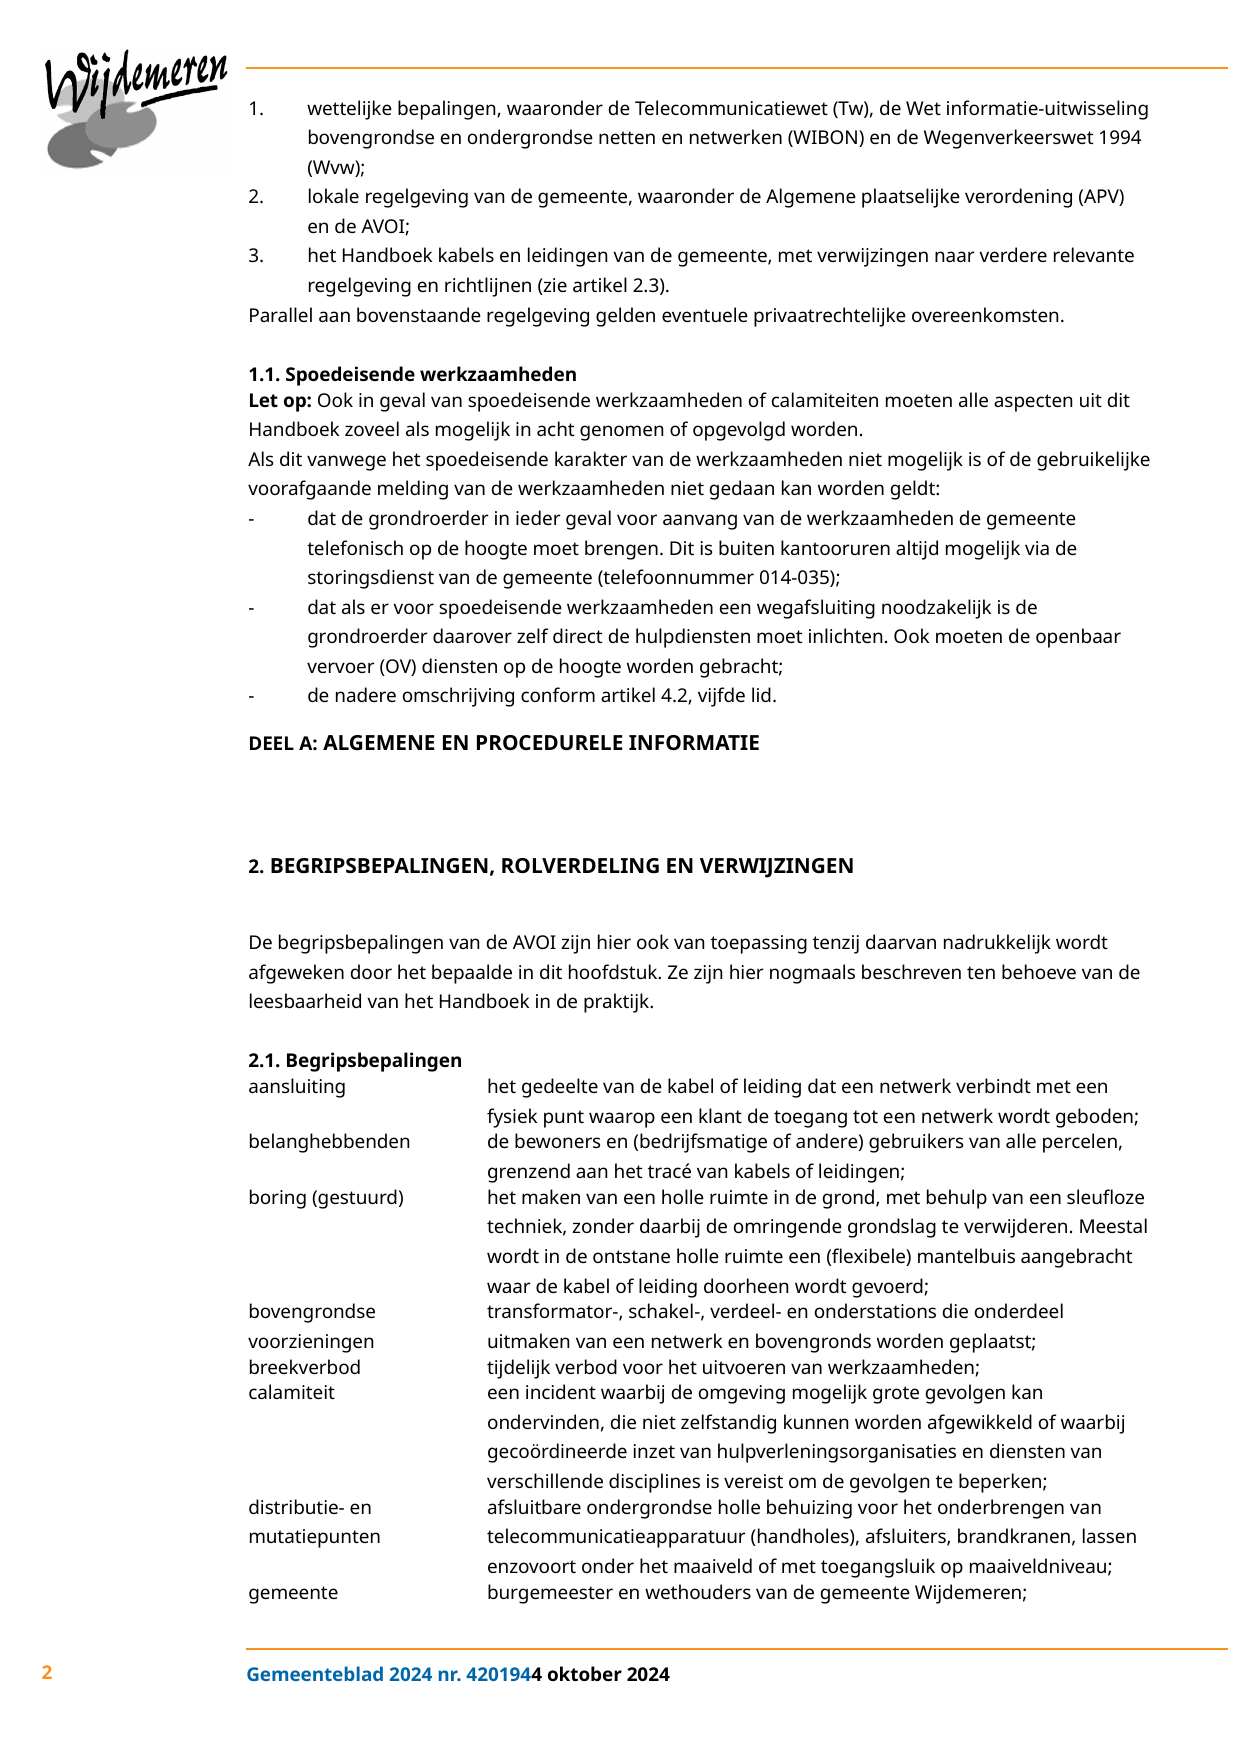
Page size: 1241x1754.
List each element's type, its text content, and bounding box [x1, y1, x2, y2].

list wettelijke bepalingen, waaronder de Telecommunicatiewet (Tw), de Wet informatie-uitwisseling bovengrondse en ondergrondse netten en netwerken (WIBON) en de Wegenverkeerswet 1994 (Wvw); [248, 95, 1152, 180]
text Let op: Ook in geval van spoedeisende werkzaamheden of calamiteiten moeten alle aspecten uit dit Handboek zoveel als mogelijk in acht genomen of opgevolgd worden. [248, 387, 1152, 442]
table_cell boring (gestuurd) [248, 1184, 487, 1298]
text Parallel aan bovenstaande regelgeving gelden eventuele privaatrechtelijke overeenkomsten. [248, 302, 1152, 328]
table_cell gemeente [248, 1579, 487, 1605]
table_cell burgemeester en wethouders van de gemeente Wijdemeren; [487, 1579, 1152, 1605]
table_cell calamiteit [248, 1380, 487, 1494]
list lokale regelgeving van de gemeente, waaronder de Algemene plaatselijke verordening (APV) en de AVOI; [248, 183, 1152, 239]
text DEEL A: ALGEMENE EN PROCEDURELE INFORMATIE [248, 728, 1152, 757]
table_cell transformator-, schakel-, verdeel- en onderstations die onderdeel uitmaken van een netwerk en bovengronds worden geplaatst; [487, 1299, 1152, 1354]
table_cell distributie- en mutatiepunten [248, 1494, 487, 1579]
table_cell de bewoners en (bedrijfsmatige of andere) gebruikers van alle percelen, grenzend aan het tracé van kabels of leidingen; [487, 1129, 1152, 1184]
table_cell een incident waarbij de omgeving mogelijk grote gevolgen kan ondervinden, die niet zelfstandig kunnen worden afgewikkeld of waarbij gecoördineerde inzet van hulpverleningsorganisaties en diensten van verschillende disciplines is vereist om de gevolgen te beperken; [487, 1380, 1152, 1494]
picture [41, 47, 231, 172]
list de nadere omschrijving conform artikel 4.2, vijfde lid. [248, 683, 1152, 708]
table_cell afsluitbare ondergrondse holle behuizing voor het onderbrengen van telecommunicatieapparatuur (handholes), afsluiters, brandkranen, lassen enzovoort onder het maaiveld of met toegangsluik op maaiveldniveau; [487, 1494, 1152, 1579]
table_cell tijdelijk verbod voor het uitvoeren van werkzaamheden; [487, 1354, 1152, 1379]
table_cell het maken van een holle ruimte in de grond, met behulp van een sleufloze techniek, zonder daarbij de omringende grondslag te verwijderen. Meestal wordt in de ontstane holle ruimte een (flexibele) mantelbuis aangebracht waar de kabel of leiding doorheen wordt gevoerd; [487, 1184, 1152, 1298]
list dat de grondroerder in ieder geval voor aanvang van de werkzaamheden de gemeente telefonisch op de hoogte moet brengen. Dit is buiten kantooruren altijd mogelijk via de storingsdienst van de gemeente (telefoonnummer 014-035); [248, 505, 1152, 590]
table_header aansluiting [248, 1074, 487, 1129]
text 1.1. Spoedeisende werkzaamheden [248, 361, 1152, 387]
text De begripsbepalingen van de AVOI zijn hier ook van toepassing tenzij daarvan nadrukkelijk wordt afgeweken door het bepaalde in dit hoofdstuk. Ze zijn hier nogmaals beschreven ten behoeve van de leesbaarheid van het Handboek in de praktijk. [248, 929, 1152, 1014]
text 2.1. Begripsbepalingen [248, 1048, 1152, 1073]
table_header het gedeelte van de kabel of leiding dat een netwerk verbindt met een fysiek punt waarop een klant de toegang tot een netwerk wordt geboden; [487, 1074, 1152, 1129]
table_cell bovengrondse voorzieningen [248, 1299, 487, 1354]
list dat als er voor spoedeisende werkzaamheden een wegafsluiting noodzakelijk is de grondroerder daarover zelf direct de hulpdiensten moet inlichten. Ook moeten de openbaar vervoer (OV) diensten op de hoogte worden gebracht; [248, 594, 1152, 679]
text Als dit vanwege het spoedeisende karakter van de werkzaamheden niet mogelijk is of de gebruikelijke voorafgaande melding van de werkzaamheden niet gedaan kan worden geldt: [248, 446, 1152, 501]
text 2. BEGRIPSBEPALINGEN, ROLVERDELING EN VERWIJZINGEN [248, 852, 1152, 880]
table_cell belanghebbenden [248, 1129, 487, 1184]
list het Handboek kabels en leidingen van de gemeente, met verwijzingen naar verdere relevante regelgeving en richtlijnen (zie artikel 2.3). [248, 243, 1152, 298]
table_cell breekverbod [248, 1354, 487, 1379]
